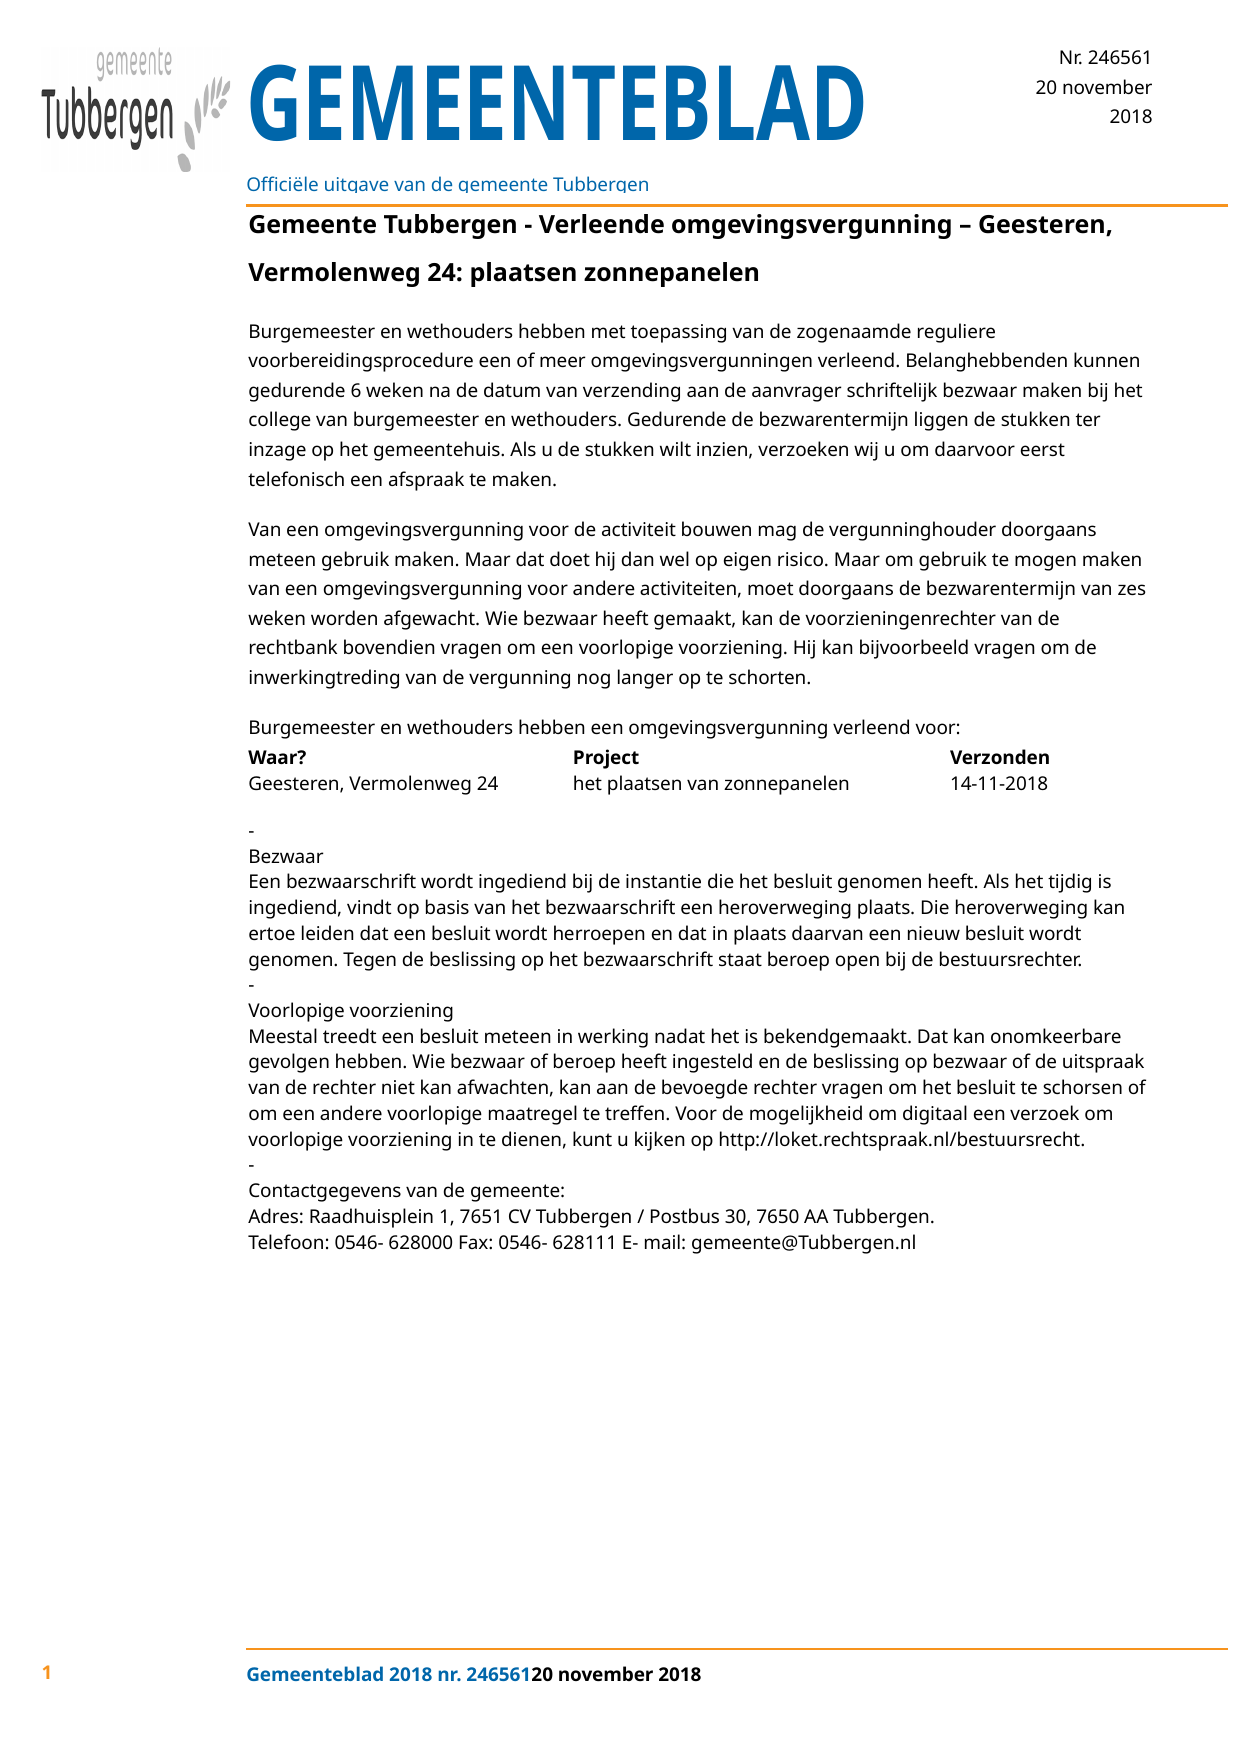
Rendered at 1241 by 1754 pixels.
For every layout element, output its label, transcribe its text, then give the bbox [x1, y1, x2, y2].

table_header Verzonden [950, 744, 1152, 770]
text Burgemeester en wethouders hebben met toepassing van de zogenaamde reguliere voorbereidingsprocedure een of meer omgevingsvergunningen verleend. Belanghebbenden kunnen gedurende 6 weken na de datum van verzending aan de aanvrager schriftelijk bezwaar maken bij het college van burgemeester en wethouders. Gedurende de bezwarentermijn liggen de stukken ter inzage op het gemeentehuis. Als u de stukken wilt inzien, verzoeken wij u om daarvoor eerst telefonisch een afspraak te maken. [248, 318, 1152, 492]
table_cell het plaatsen van zonnepanelen [573, 770, 950, 796]
text Telefoon: 0546- 628000 Fax: 0546- 628111 E- mail: gemeente@Tubbergen.nl [248, 1229, 1152, 1254]
text Burgemeester en wethouders hebben een omgevingsvergunning verleend voor: [248, 714, 1152, 740]
text - [248, 817, 1152, 843]
text Een bezwaarschrift wordt ingediend bij de instantie die het besluit genomen heeft. Als het tijdig is ingediend, vindt op basis van het bezwaarschrift een heroverweging plaats. Die heroverweging kan ertoe leiden dat een besluit wordt herroepen en dat in plaats daarvan een nieuw besluit wordt genomen. Tegen de beslissing op het bezwaarschrift staat beroep open bij de bestuursrechter. [248, 869, 1152, 972]
text Gemeente Tubbergen - Verleende omgevingsvergunning – Geesteren, Vermolenweg 24: plaatsen zonnepanelen [248, 207, 1152, 288]
text - [248, 1152, 1152, 1177]
text Contactgegevens van de gemeente: [248, 1177, 1152, 1203]
text Bezwaar [248, 843, 1152, 869]
text Van een omgevingsvergunning voor de activiteit bouwen mag de vergunninghouder doorgaans meteen gebruik maken. Maar dat doet hij dan wel op eigen risico. Maar om gebruik te mogen maken van een omgevingsvergunning voor andere activiteiten, moet doorgaans de bezwarentermijn van zes weken worden afgewacht. Wie bezwaar heeft gemaakt, kan de voorzieningenrechter van de rechtbank bovendien vragen om een voorlopige voorziening. Hij kan bijvoorbeeld vragen om de inwerkingtreding van de vergunning nog langer op te schorten. [248, 516, 1152, 690]
table_header Project [573, 744, 950, 770]
picture [41, 47, 231, 172]
table_cell 14-11-2018 [950, 770, 1152, 796]
text - [248, 972, 1152, 997]
text Meestal treedt een besluit meteen in werking nadat het is bekendgemaakt. Dat kan onomkeerbare gevolgen hebben. Wie bezwaar of beroep heeft ingesteld en de beslissing op bezwaar of de uitspraak van de rechter niet kan afwachten, kan aan de bevoegde rechter vragen om het besluit te schorsen of om een andere voorlopige maatregel te treffen. Voor de mogelijkheid om digitaal een verzoek om voorlopige voorziening in te dienen, kunt u kijken op http://loket.rechtspraak.nl/bestuursrecht. [248, 1023, 1152, 1152]
table_cell Geesteren, Vermolenweg 24 [248, 770, 573, 796]
text Voorlopige voorziening [248, 997, 1152, 1023]
text Adres: Raadhuisplein 1, 7651 CV Tubbergen / Postbus 30, 7650 AA Tubbergen. [248, 1203, 1152, 1229]
table_header Waar? [248, 744, 573, 770]
